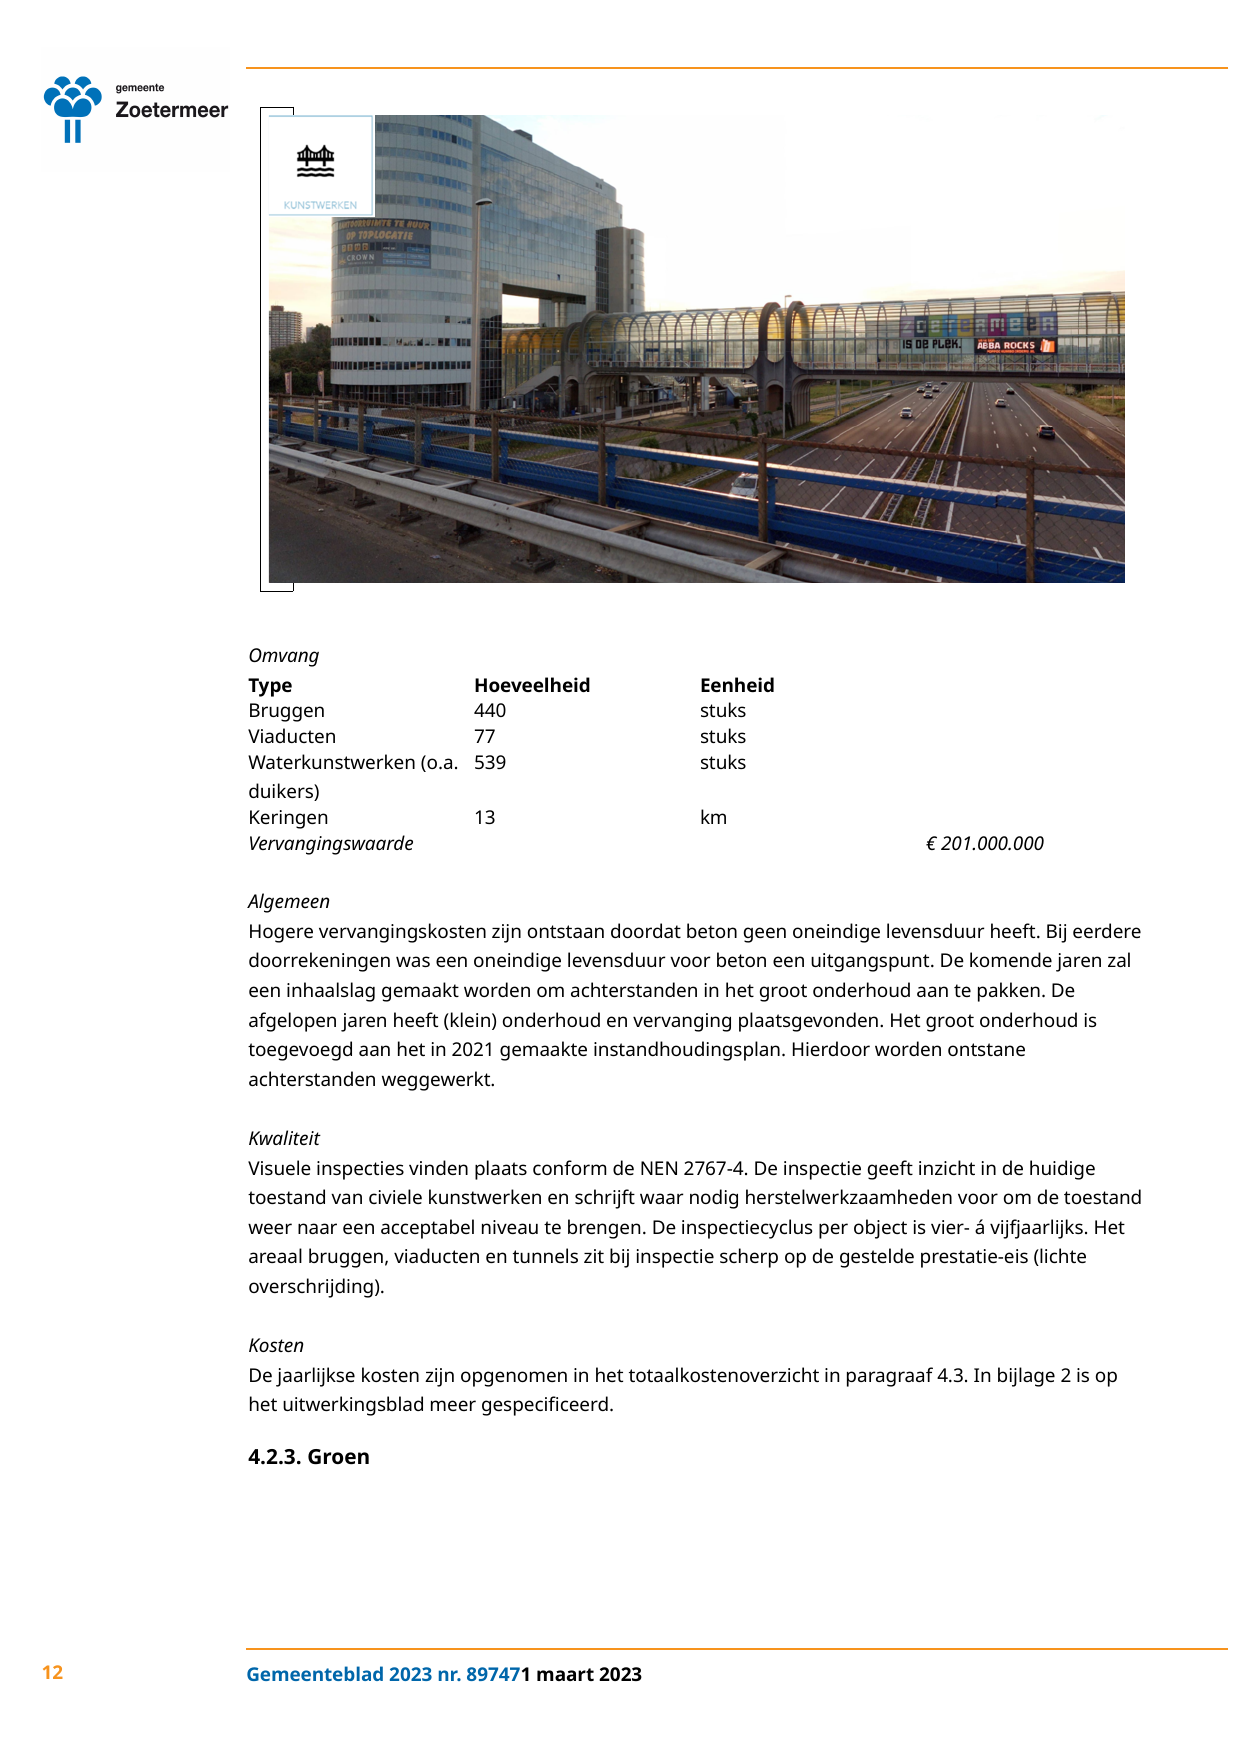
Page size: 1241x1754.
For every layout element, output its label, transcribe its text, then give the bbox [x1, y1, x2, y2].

table_header [926, 672, 1152, 697]
table_cell Waterkunstwerken (o.a. duikers) [248, 749, 474, 804]
table_header Hoeveelheid [474, 672, 700, 697]
text Kwaliteit [248, 1125, 1152, 1151]
table_cell [926, 723, 1152, 749]
table_cell stuks [700, 749, 926, 804]
table_cell [474, 830, 700, 856]
table_cell 440 [474, 698, 700, 723]
text Hogere vervangingskosten zijn ontstaan doordat beton geen oneindige levensduur heeft. Bij eerdere doorrekeningen was een oneindige levensduur voor beton een uitgangspunt. De komende jaren zal een inhaalslag gemaakt worden om achterstanden in het groot onderhoud aan te pakken. De afgelopen jaren heeft (klein) onderhoud en vervanging plaatsgevonden. Het groot onderhoud is toegevoegd aan het in 2021 gemaakte instandhoudingsplan. Hierdoor worden ontstane achterstanden weggewerkt. [248, 918, 1152, 1092]
table_cell € 201.000.000 [926, 830, 1152, 856]
table_cell km [700, 804, 926, 830]
table_cell Bruggen [248, 698, 474, 723]
text Algemeen [248, 888, 1152, 914]
table_header Eenheid [700, 672, 926, 697]
picture [41, 47, 231, 172]
table_cell Viaducten [248, 723, 474, 749]
table_cell Vervangingswaarde [248, 830, 474, 856]
table_cell [700, 830, 926, 856]
text De jaarlijkse kosten zijn opgenomen in het totaalkostenoverzicht in paragraaf 4.3. In bijlage 2 is op het uitwerkingsblad meer gespecificeerd. [248, 1362, 1152, 1417]
table_cell stuks [700, 698, 926, 723]
picture [268, 115, 1125, 583]
table_cell 13 [474, 804, 700, 830]
table_cell Keringen [248, 804, 474, 830]
table_cell 77 [474, 723, 700, 749]
text 4.2.3. Groen [248, 1442, 1152, 1470]
text Visuele inspecties vinden plaats conform de NEN 2767-4. De inspectie geeft inzicht in de huidige toestand van civiele kunstwerken en schrijft waar nodig herstelwerkzaamheden voor om de toestand weer naar een acceptabel niveau te brengen. De inspectiecyclus per object is vier- á vijfjaarlijks. Het areaal bruggen, viaducten en tunnels zit bij inspectie scherp op de gestelde prestatie-eis (lichte overschrijding). [248, 1155, 1152, 1299]
table_cell [926, 804, 1152, 830]
text Kosten [248, 1332, 1152, 1358]
table_cell stuks [700, 723, 926, 749]
table_cell 539 [474, 749, 700, 804]
text Omvang [248, 642, 1152, 668]
table_cell [926, 749, 1152, 804]
table_cell [926, 698, 1152, 723]
table_header Type [248, 672, 474, 697]
